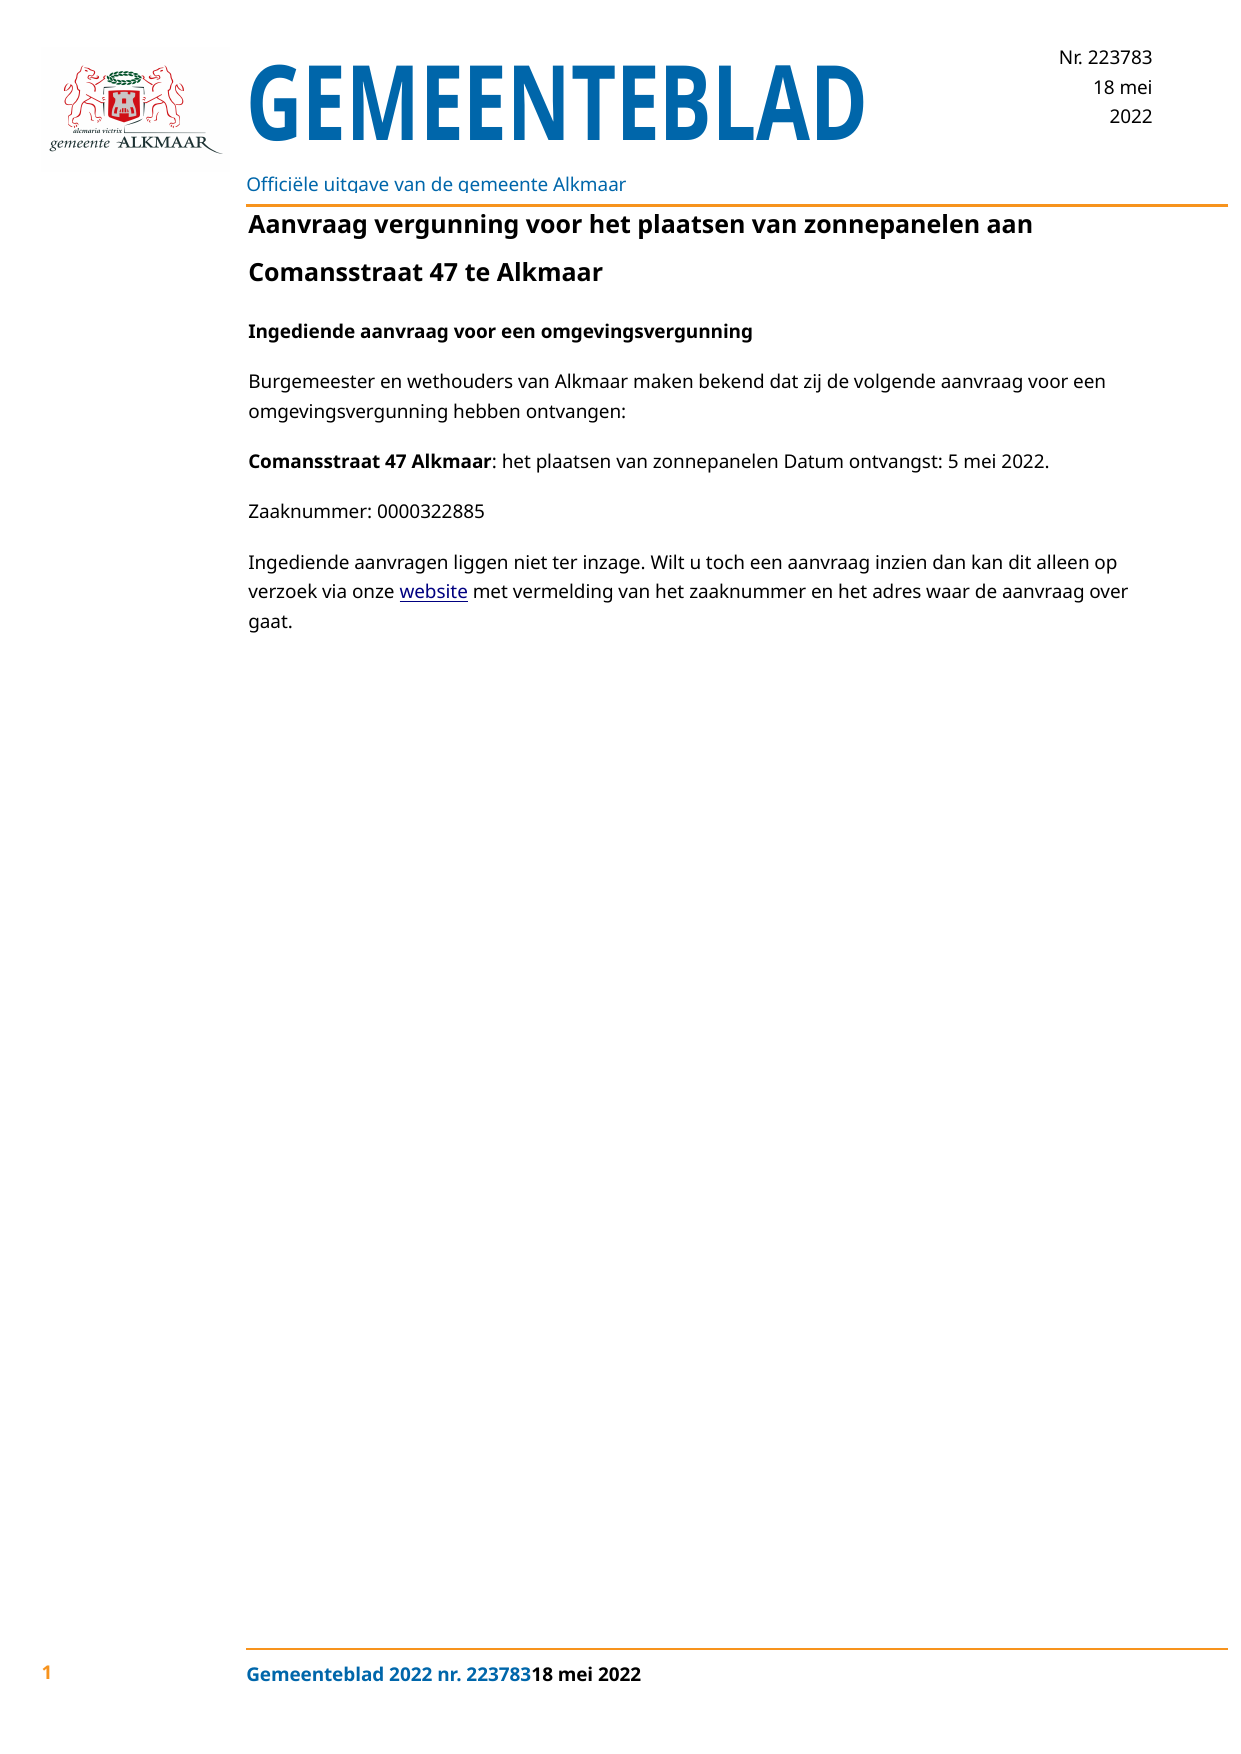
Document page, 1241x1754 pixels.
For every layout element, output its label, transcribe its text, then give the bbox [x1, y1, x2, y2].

picture [41, 47, 231, 172]
text Aanvraag vergunning voor het plaatsen van zonnepanelen aan Comansstraat 47 te Alkmaar [248, 207, 1152, 288]
text Zaaknummer: 0000322885 [248, 499, 1152, 524]
text Ingediende aanvragen liggen niet ter inzage. Wilt u toch een aanvraag inzien dan kan dit alleen op verzoek via onze website met vermelding van het zaaknummer en het adres waar de aanvraag over gaat. [248, 549, 1152, 634]
text Comansstraat 47 Alkmaar: het plaatsen van zonnepanelen Datum ontvangst: 5 mei 2022. [248, 448, 1152, 474]
text Ingediende aanvraag voor een omgevingsvergunning [248, 318, 1152, 344]
text Burgemeester en wethouders van Alkmaar maken bekend dat zij de volgende aanvraag voor een omgevingsvergunning hebben ontvangen: [248, 368, 1152, 424]
